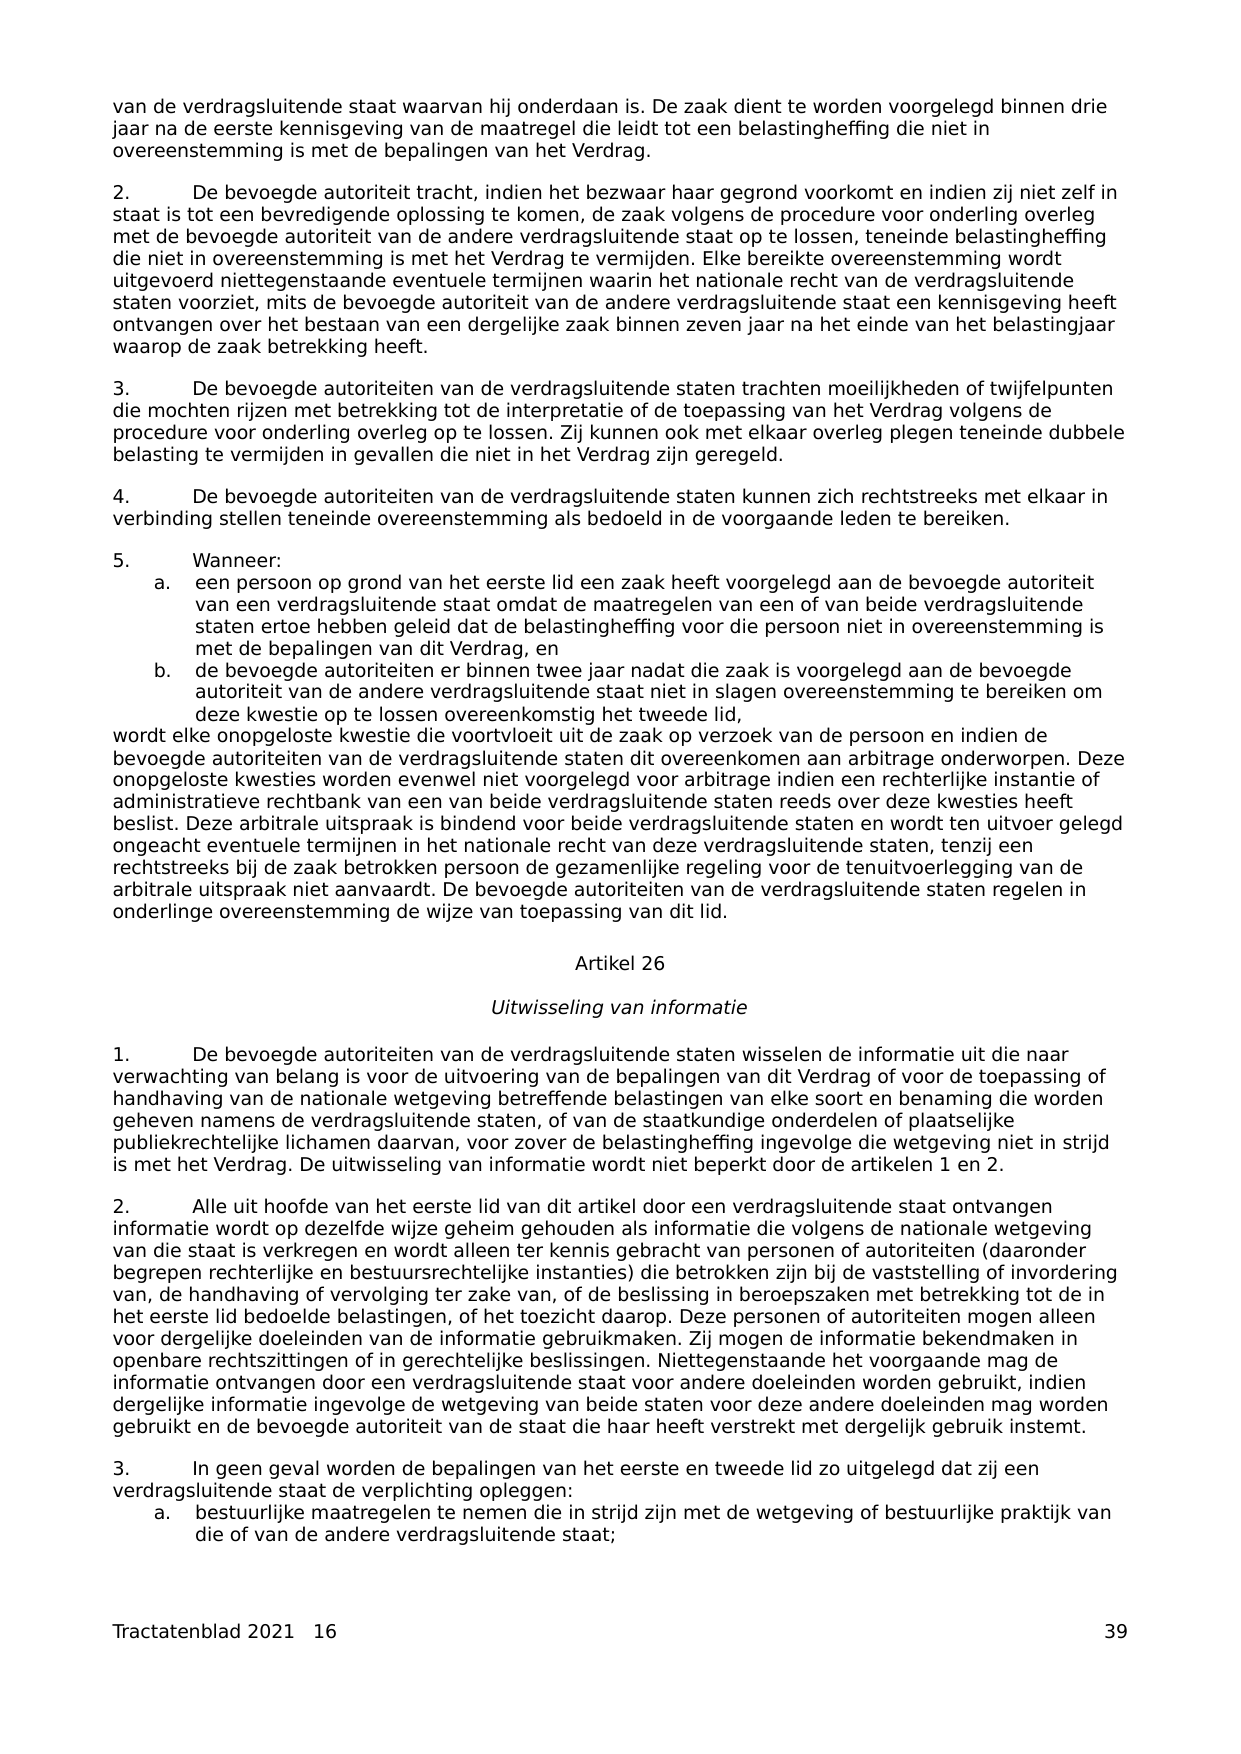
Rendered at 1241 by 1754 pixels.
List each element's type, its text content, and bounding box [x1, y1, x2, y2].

text van de verdragsluitende staat waarvan hij onderdaan is. De zaak dient te worden voorgelegd binnen drie jaar na de eerste kennisgeving van de maatregel die leidt tot een belastingheffing die niet in overeenstemming is met de bepalingen van het Verdrag. [112, 96, 1128, 162]
text 3. In geen geval worden de bepalingen van het eerste en tweede lid zo uitgelegd dat zij een verdragsluitende staat de verplichting opleggen: [112, 1458, 1128, 1502]
text 2. De bevoegde autoriteit tracht, indien het bezwaar haar gegrond voorkomt en indien zij niet zelf in staat is tot een bevredigende oplossing te komen, de zaak volgens de procedure voor onderling overleg met de bevoegde autoriteit van de andere verdragsluitende staat op te lossen, teneinde belastingheffing die niet in overeenstemming is met het Verdrag te vermijden. Elke bereikte overeenstemming wordt uitgevoerd niettegenstaande eventuele termijnen waarin het nationale recht van de verdragsluitende staten voorziet, mits de bevoegde autoriteit van de andere verdragsluitende staat een kennisgeving heeft ontvangen over het bestaan van een dergelijke zaak binnen zeven jaar na het einde van het belastingjaar waarop de zaak betrekking heeft. [112, 182, 1128, 358]
text a. bestuurlijke maatregelen te nemen die in strijd zijn met de wetgeving of bestuurlijke praktijk van die of van de andere verdragsluitende staat; [153, 1502, 1128, 1546]
text 5. Wanneer: [112, 549, 1128, 572]
subtitle Artikel 26 Uitwisseling van informatie [112, 953, 1128, 1019]
text 4. De bevoegde autoriteiten van de verdragsluitende staten kunnen zich rechtstreeks met elkaar in verbinding stellen teneinde overeenstemming als bedoeld in de voorgaande leden te bereiken. [112, 486, 1128, 529]
text 2. Alle uit hoofde van het eerste lid van dit artikel door een verdragsluitende staat ontvangen informatie wordt op dezelfde wijze geheim gehouden als informatie die volgens de nationale wetgeving van die staat is verkregen en wordt alleen ter kennis gebracht van personen of autoriteiten (daaronder begrepen rechterlijke en bestuursrechtelijke instanties) die betrokken zijn bij de vaststelling of invordering van, de handhaving of vervolging ter zake van, of de beslissing in beroepszaken met betrekking tot de in het eerste lid bedoelde belastingen, of het toezicht daarop. Deze personen of autoriteiten mogen alleen voor dergelijke doeleinden van de informatie gebruikmaken. Zij mogen de informatie bekendmaken in openbare rechtszittingen of in gerechtelijke beslissingen. Niettegenstaande het voorgaande mag de informatie ontvangen door een verdragsluitende staat voor andere doeleinden worden gebruikt, indien dergelijke informatie ingevolge de wetgeving van beide staten voor deze andere doeleinden mag worden gebruikt en de bevoegde autoriteit van de staat die haar heeft verstrekt met dergelijk gebruik instemt. [112, 1196, 1128, 1438]
text 1. De bevoegde autoriteiten van de verdragsluitende staten wisselen de informatie uit die naar verwachting van belang is voor de uitvoering van de bepalingen van dit Verdrag of voor de toepassing of handhaving van de nationale wetgeving betreffende belastingen van elke soort en benaming die worden geheven namens de verdragsluitende staten, of van de staatkundige onderdelen of plaatselijke publiekrechtelijke lichamen daarvan, voor zover de belastingheffing ingevolge die wetgeving niet in strijd is met het Verdrag. De uitwisseling van informatie wordt niet beperkt door de artikelen 1 en 2. [112, 1044, 1128, 1176]
text wordt elke onopgeloste kwestie die voortvloeit uit de zaak op verzoek van de persoon en indien de bevoegde autoriteiten van de verdragsluitende staten dit overeenkomen aan arbitrage onderworpen. Deze onopgeloste kwesties worden evenwel niet voorgelegd voor arbitrage indien een rechterlijke instantie of administratieve rechtbank van een van beide verdragsluitende staten reeds over deze kwesties heeft beslist. Deze arbitrale uitspraak is bindend voor beide verdragsluitende staten en wordt ten uitvoer gelegd ongeacht eventuele termijnen in het nationale recht van deze verdragsluitende staten, tenzij een rechtstreeks bij de zaak betrokken persoon de gezamenlijke regeling voor de tenuitvoerlegging van de arbitrale uitspraak niet aanvaardt. De bevoegde autoriteiten van de verdragsluitende staten regelen in onderlinge overeenstemming de wijze van toepassing van dit lid. [112, 725, 1128, 923]
text b. de bevoegde autoriteiten er binnen twee jaar nadat die zaak is voorgelegd aan de bevoegde autoriteit van de andere verdragsluitende staat niet in slagen overeenstemming te bereiken om deze kwestie op te lossen overeenkomstig het tweede lid, [153, 659, 1128, 725]
text 3. De bevoegde autoriteiten van de verdragsluitende staten trachten moeilijkheden of twijfelpunten die mochten rijzen met betrekking tot de interpretatie of de toepassing van het Verdrag volgens de procedure voor onderling overleg op te lossen. Zij kunnen ook met elkaar overleg plegen teneinde dubbele belasting te vermijden in gevallen die niet in het Verdrag zijn geregeld. [112, 378, 1128, 466]
text a. een persoon op grond van het eerste lid een zaak heeft voorgelegd aan de bevoegde autoriteit van een verdragsluitende staat omdat de maatregelen van een of van beide verdragsluitende staten ertoe hebben geleid dat de belastingheffing voor die persoon niet in overeenstemming is met de bepalingen van dit Verdrag, en [153, 572, 1128, 659]
